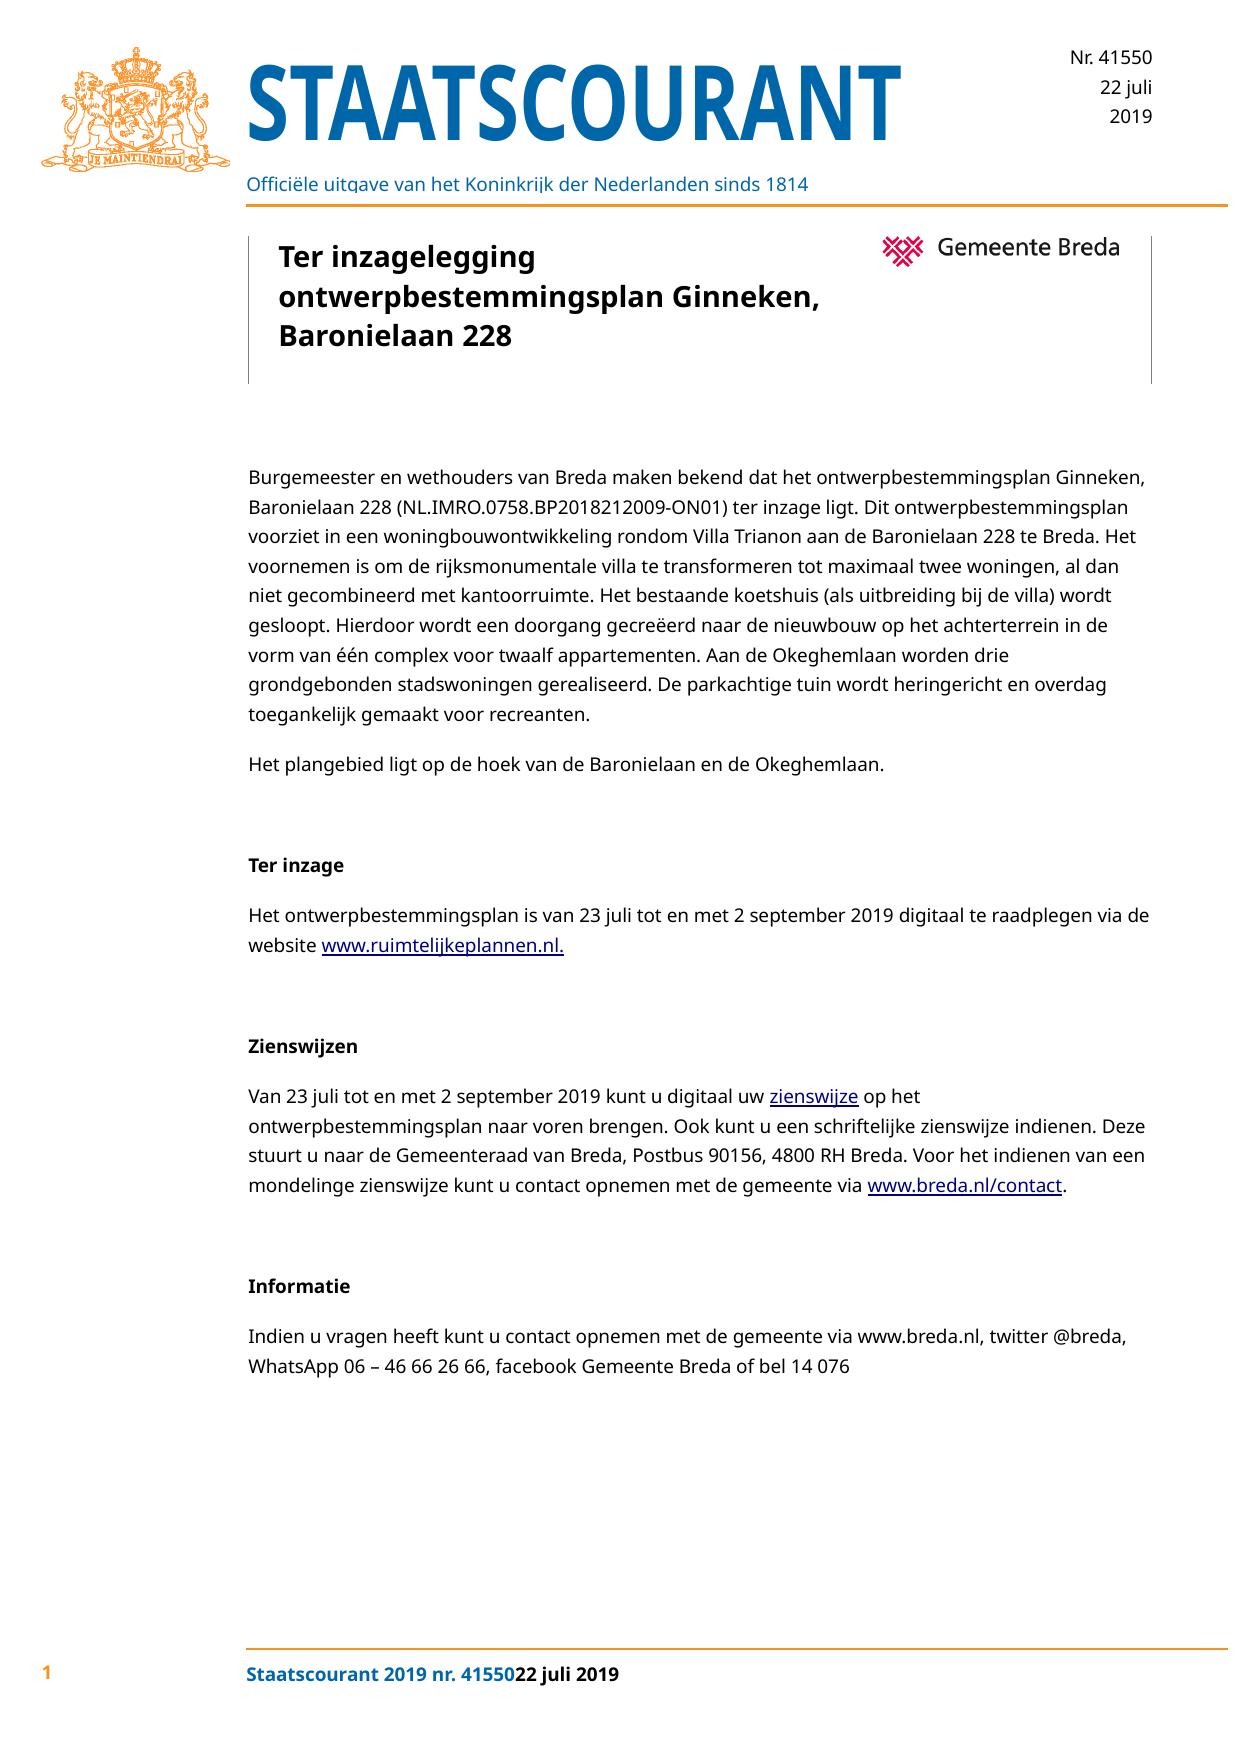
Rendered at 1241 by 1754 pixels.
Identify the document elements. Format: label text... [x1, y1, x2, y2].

text Het plangebied ligt op de hoek van de Baronielaan en de Okeghemlaan. [248, 751, 1152, 777]
text Het ontwerpbestemmingsplan is van 23 juli tot en met 2 september 2019 digitaal te raadplegen via de website www.ruimtelijkeplannen.nl. [248, 903, 1152, 958]
text Informatie [248, 1273, 1152, 1299]
text Van 23 juli tot en met 2 september 2019 kunt u digitaal uw zienswijze op het ontwerpbestemmingsplan naar voren brengen. Ook kunt u een schriftelijke zienswijze indienen. Deze stuurt u naar de Gemeenteraad van Breda, Postbus 90156, 4800 RH Breda. Voor het indienen van een mondelinge zienswijze kunt u contact opnemen met de gemeente via www.breda.nl/contact. [248, 1083, 1152, 1198]
text Indien u vragen heeft kunt u contact opnemen met de gemeente via www.breda.nl, twitter @breda, WhatsApp 06 – 46 66 26 66, facebook Gemeente Breda of bel 14 076 [248, 1323, 1152, 1379]
text Burgemeester en wethouders van Breda maken bekend dat het ontwerpbestemmingsplan Ginneken, Baronielaan 228 (NL.IMRO.0758.BP2018212009-ON01) ter inzage ligt. Dit ontwerpbestemmingsplan voorziet in een woningbouwontwikkeling rondom Villa Trianon aan de Baronielaan 228 te Breda. Het voornemen is om de rijksmonumentale villa te transformeren tot maximaal twee woningen, al dan niet gecombineerd met kantoorruimte. Het bestaande koetshuis (als uitbreiding bij de villa) wordt gesloopt. Hierdoor wordt een doorgang gecreëerd naar de nieuwbouw op het achterterrein in de vorm van één complex voor twaalf appartementen. Aan de Okeghemlaan worden drie grondgebonden stadswoningen gerealiseerd. De parkachtige tuin wordt heringericht en overdag toegankelijk gemaakt voor recreanten. [248, 464, 1152, 727]
table_header [850, 236, 1151, 384]
picture [882, 236, 1119, 267]
picture [41, 47, 231, 172]
text Zienswijzen [248, 1033, 1152, 1059]
text Ter inzage [248, 852, 1152, 878]
table_header Ter inzagelegging ontwerpbestemmingsplan Ginneken, Baronielaan 228 [249, 236, 850, 384]
